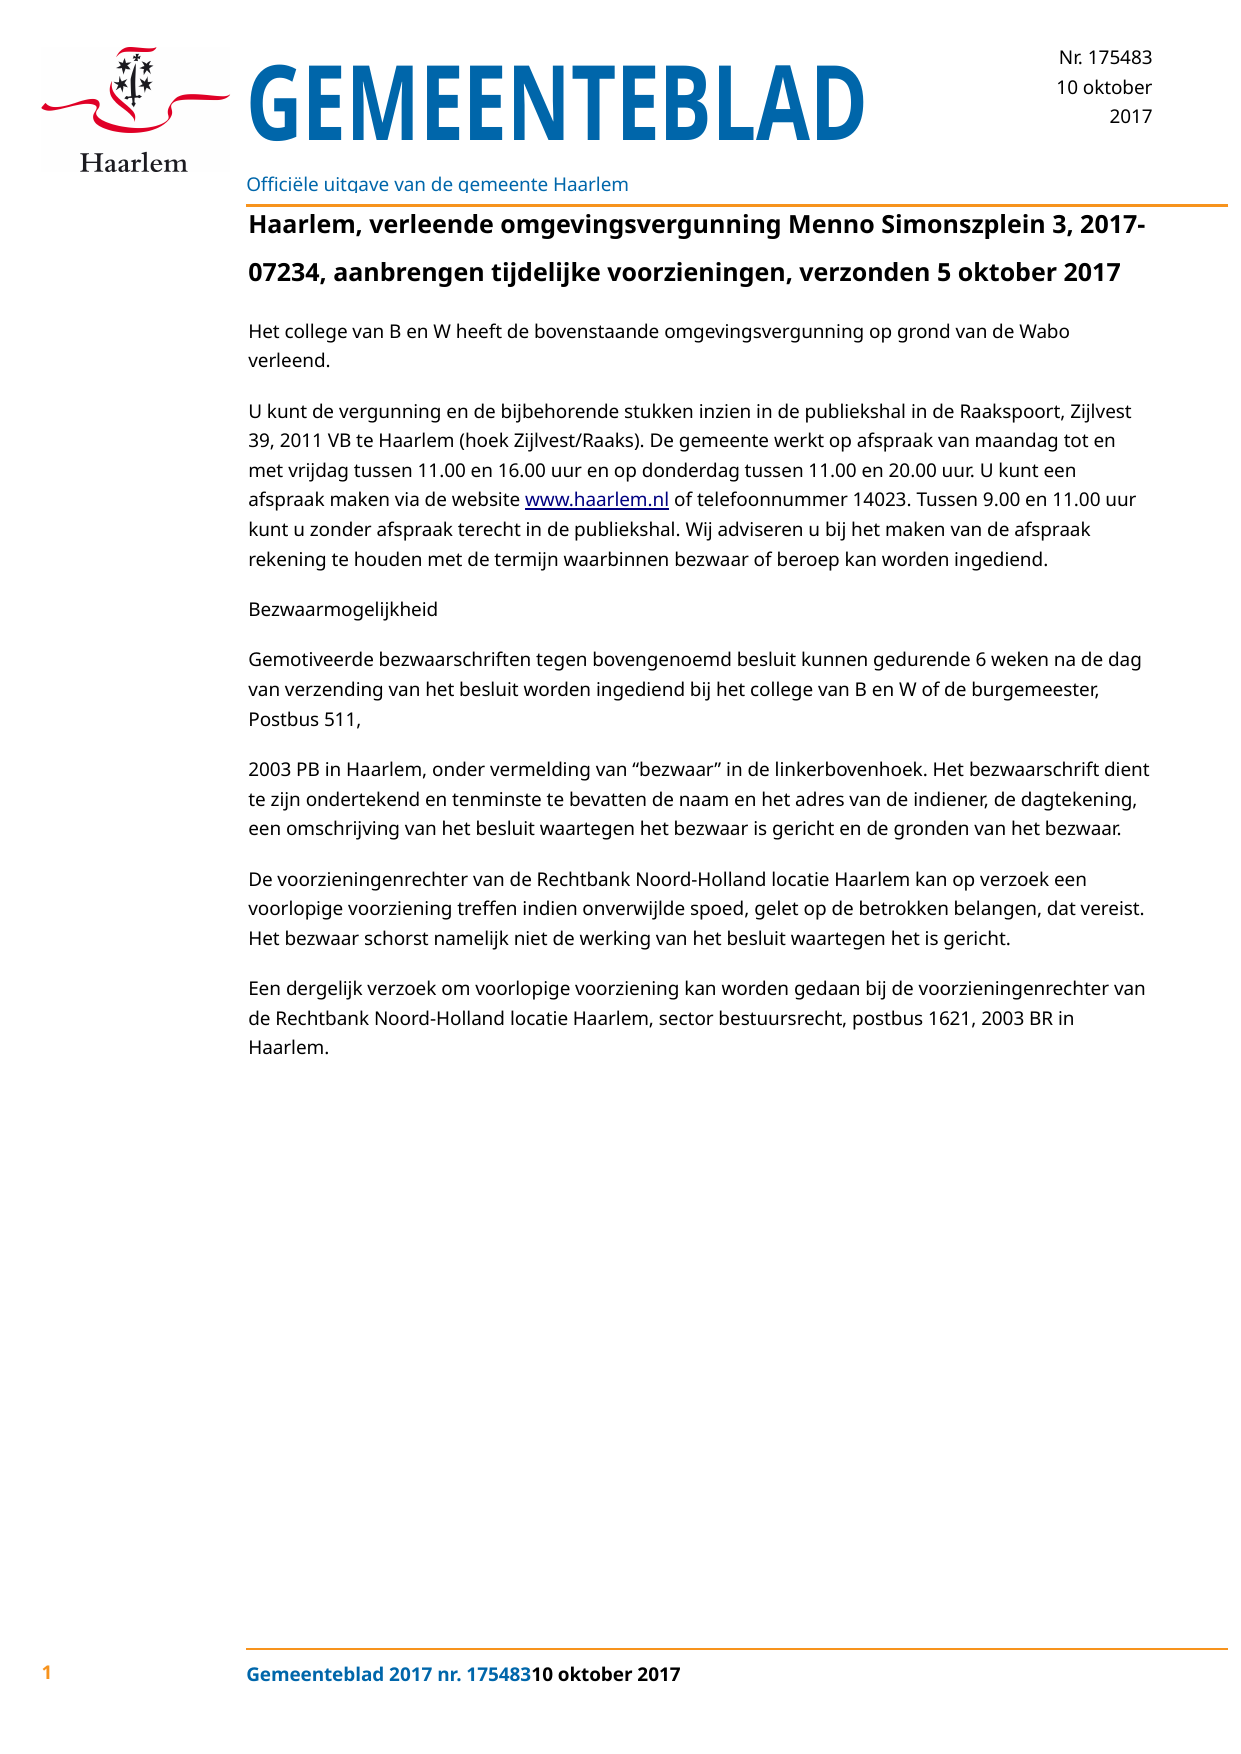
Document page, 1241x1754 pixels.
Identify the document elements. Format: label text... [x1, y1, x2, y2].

text 2003 PB in Haarlem, onder vermelding van “bezwaar” in de linkerbovenhoek. Het bezwaarschrift dient te zijn ondertekend en tenminste te bevatten de naam en het adres van de indiener, de dagtekening, een omschrijving van het besluit waartegen het bezwaar is gericht en de gronden van het bezwaar. [248, 756, 1152, 841]
text Het college van B en W heeft de bovenstaande omgevingsvergunning op grond van de Wabo verleend. [248, 318, 1152, 373]
text Bezwaarmogelijkheid [248, 596, 1152, 622]
text Een dergelijk verzoek om voorlopige voorziening kan worden gedaan bij de voorzieningenrechter van de Rechtbank Noord-Holland locatie Haarlem, sector bestuursrecht, postbus 1621, 2003 BR in Haarlem. [248, 975, 1152, 1060]
picture [41, 47, 231, 172]
text Haarlem, verleende omgevingsvergunning Menno Simonszplein 3, 2017-07234, aanbrengen tijdelijke voorzieningen, verzonden 5 oktober 2017 [248, 207, 1152, 288]
text U kunt de vergunning en de bijbehorende stukken inzien in de publiekshal in de Raakspoort, Zijlvest 39, 2011 VB te Haarlem (hoek Zijlvest/Raaks). De gemeente werkt op afspraak van maandag tot en met vrijdag tussen 11.00 en 16.00 uur en op donderdag tussen 11.00 en 20.00 uur. U kunt een afspraak maken via de website www.haarlem.nl of telefoonnummer 14023. Tussen 9.00 en 11.00 uur kunt u zonder afspraak terecht in de publiekshal. Wij adviseren u bij het maken van de afspraak rekening te houden met de termijn waarbinnen bezwaar of beroep kan worden ingediend. [248, 398, 1152, 572]
text De voorzieningenrechter van de Rechtbank Noord-Holland locatie Haarlem kan op verzoek een voorlopige voorziening treffen indien onverwijlde spoed, gelet op de betrokken belangen, dat vereist. Het bezwaar schorst namelijk niet de werking van het besluit waartegen het is gericht. [248, 866, 1152, 951]
text Gemotiveerde bezwaarschriften tegen bovengenoemd besluit kunnen gedurende 6 weken na de dag van verzending van het besluit worden ingediend bij het college van B en W of de burgemeester, Postbus 511, [248, 647, 1152, 732]
